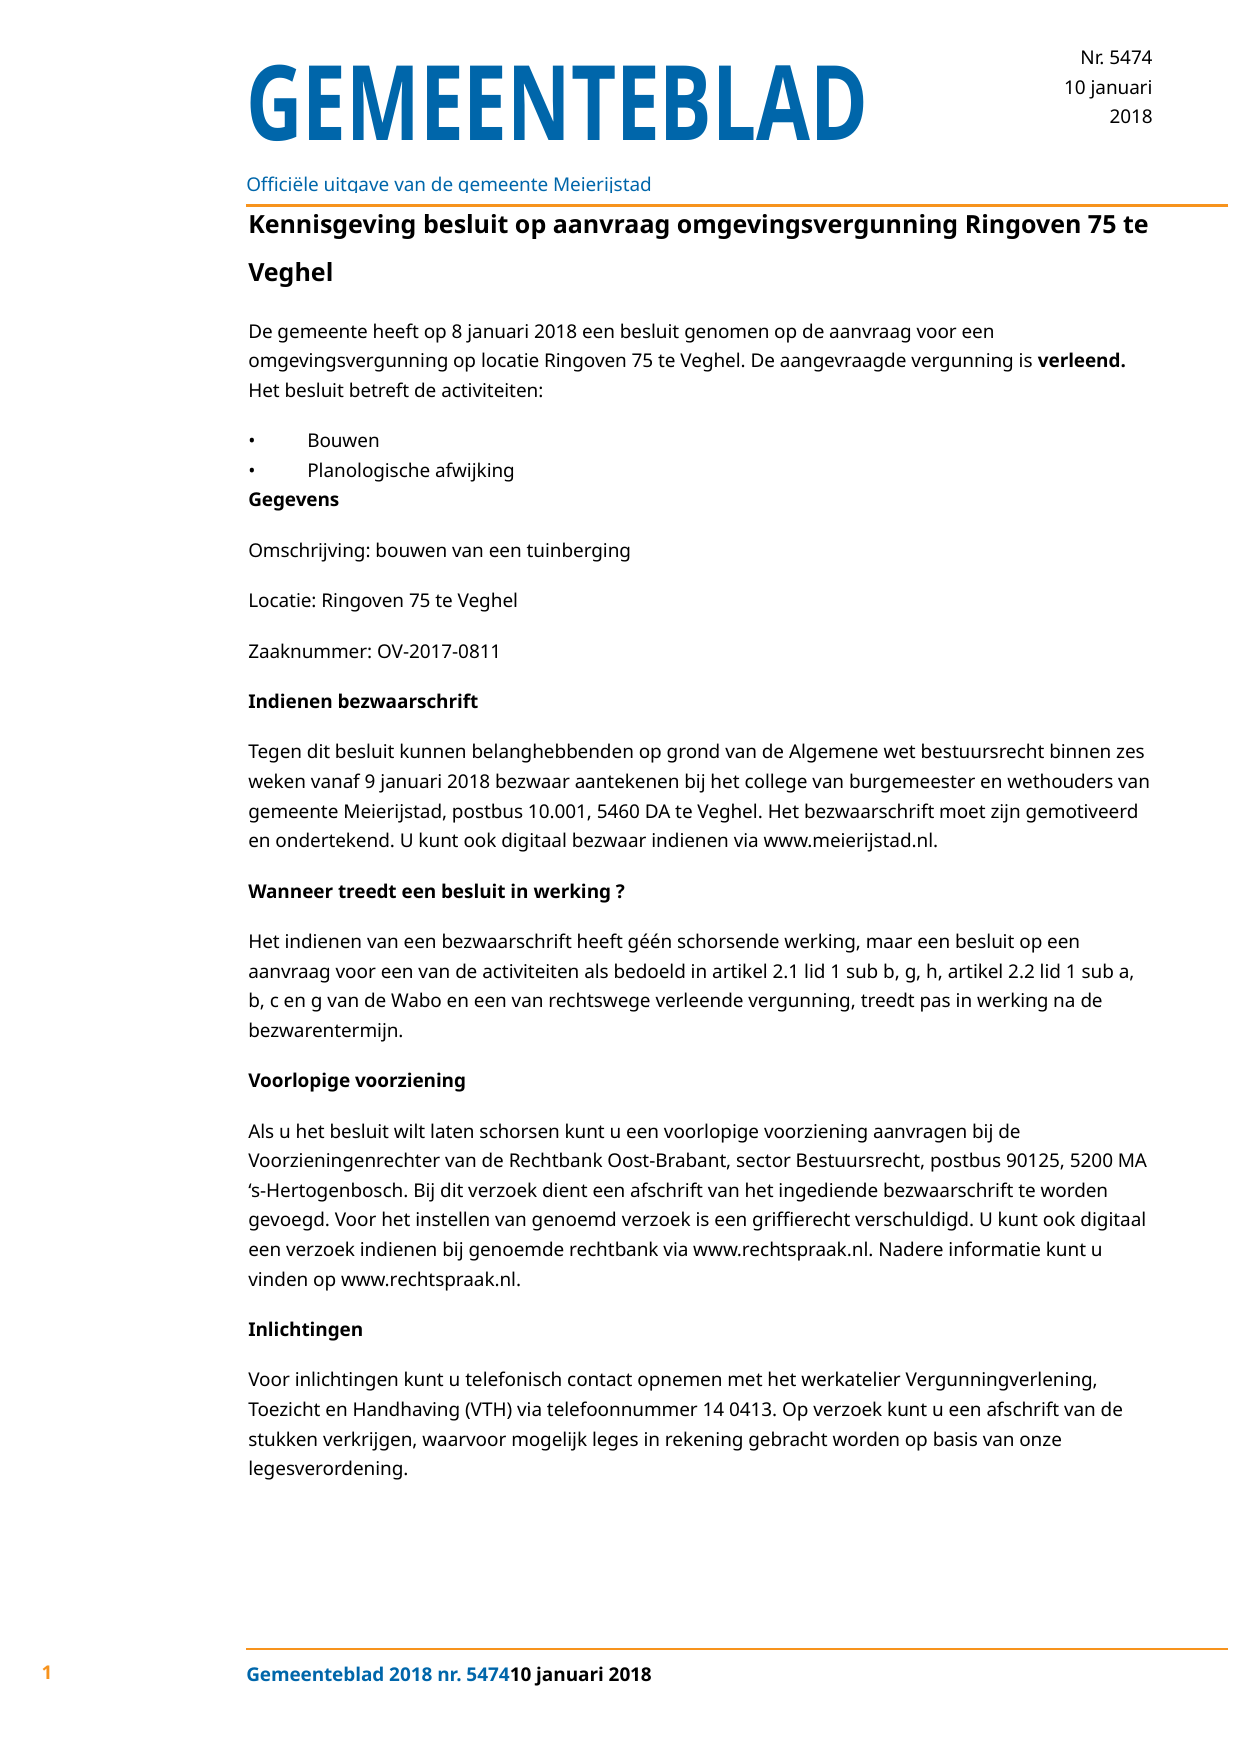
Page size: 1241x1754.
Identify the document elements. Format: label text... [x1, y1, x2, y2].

text Wanneer treedt een besluit in werking ? [248, 878, 1152, 904]
text Tegen dit besluit kunnen belanghebbenden op grond van de Algemene wet bestuursrecht binnen zes weken vanaf 9 januari 2018 bezwaar aantekenen bij het college van burgemeester en wethouders van gemeente Meierijstad, postbus 10.001, 5460 DA te Veghel. Het bezwaarschrift moet zijn gemotiveerd en ondertekend. U kunt ook digitaal bezwaar indienen via www.meierijstad.nl. [248, 739, 1152, 853]
text Zaaknummer: OV-2017-0811 [248, 638, 1152, 664]
text Gegevens [248, 487, 1152, 512]
text Omschrijving: bouwen van een tuinberging [248, 537, 1152, 563]
text Het indienen van een bezwaarschrift heeft géén schorsende werking, maar een besluit op een aanvraag voor een van de activiteiten als bedoeld in artikel 2.1 lid 1 sub b, g, h, artikel 2.2 lid 1 sub a, b, c en g van de Wabo en een van rechtswege verleende vergunning, treedt pas in werking na de bezwarentermijn. [248, 928, 1152, 1043]
list Planologische afwijking [248, 457, 1152, 483]
text Kennisgeving besluit op aanvraag omgevingsvergunning Ringoven 75 te Veghel [248, 207, 1152, 288]
text De gemeente heeft op 8 januari 2018 een besluit genomen op de aanvraag voor een omgevingsvergunning op locatie Ringoven 75 te Veghel. De aangevraagde vergunning is verleend. Het besluit betreft de activiteiten: [248, 318, 1152, 403]
text Als u het besluit wilt laten schorsen kunt u een voorlopige voorziening aanvragen bij de Voorzieningenrechter van de Rechtbank Oost-Brabant, sector Bestuursrecht, postbus 90125, 5200 MA ‘s-Hertogenbosch. Bij dit verzoek dient een afschrift van het ingediende bezwaarschrift te worden gevoegd. Voor het instellen van genoemd verzoek is een griffierecht verschuldigd. U kunt ook digitaal een verzoek indienen bij genoemde rechtbank via www.rechtspraak.nl. Nadere informatie kunt u vinden op www.rechtspraak.nl. [248, 1118, 1152, 1292]
list Bouwen [248, 427, 1152, 453]
text Locatie: Ringoven 75 te Veghel [248, 587, 1152, 613]
text Inlichtingen [248, 1316, 1152, 1342]
text Indienen bezwaarschrift [248, 688, 1152, 714]
text Voor inlichtingen kunt u telefonisch contact opnemen met het werkatelier Vergunningverlening, Toezicht en Handhaving (VTH) via telefoonnummer 14 0413. Op verzoek kunt u een afschrift van de stukken verkrijgen, waarvoor mogelijk leges in rekening gebracht worden op basis van onze legesverordening. [248, 1367, 1152, 1481]
text Voorlopige voorziening [248, 1067, 1152, 1093]
picture [41, 47, 231, 172]
